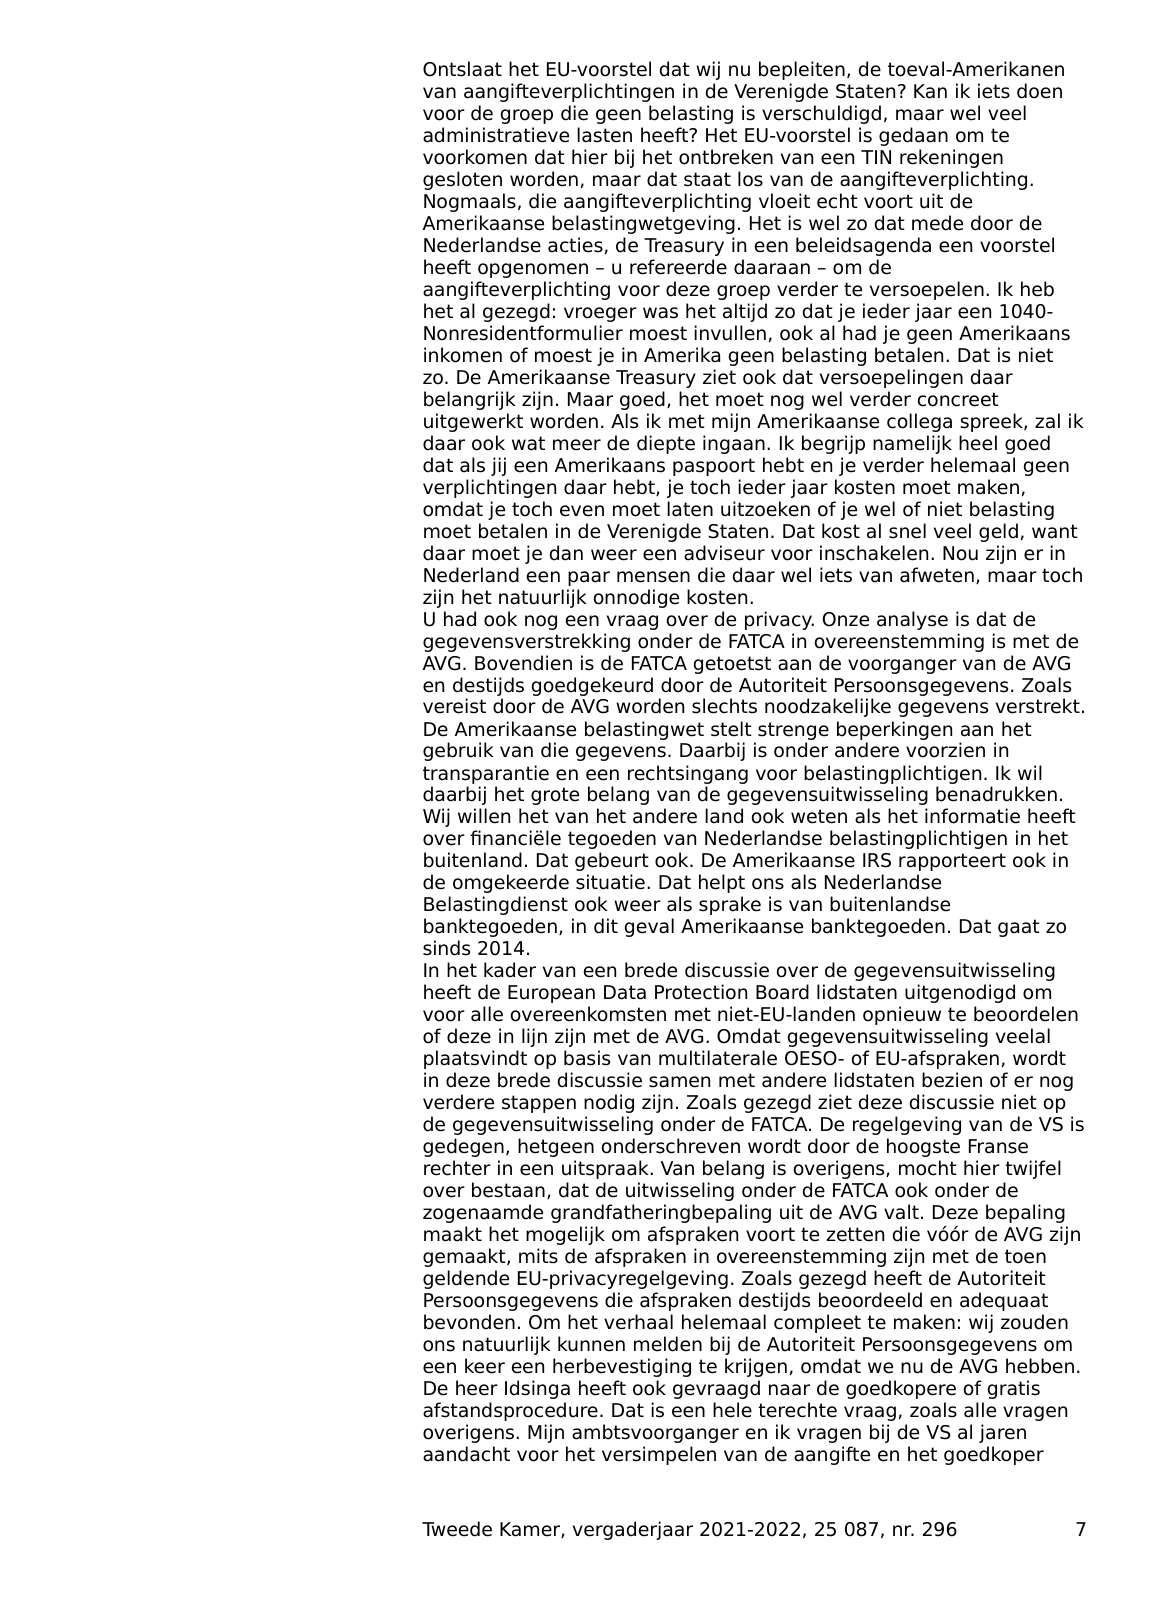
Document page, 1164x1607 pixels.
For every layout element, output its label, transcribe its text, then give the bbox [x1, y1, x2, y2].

text U had ook nog een vraag over de privacy. Onze analyse is dat de gegevensverstrekking onder de FATCA in overeenstemming is met de AVG. Bovendien is de FATCA getoetst aan de voorganger van de AVG en destijds goedgekeurd door de Autoriteit Persoonsgegevens. Zoals vereist door de AVG worden slechts noodzakelijke gegevens verstrekt. De Amerikaanse belastingwet stelt strenge beperkingen aan het gebruik van die gegevens. Daarbij is onder andere voorzien in transparantie en een rechtsingang voor belastingplichtigen. Ik wil daarbij het grote belang van de gegevensuitwisseling benadrukken. Wij willen het van het andere land ook weten als het informatie heeft over financiële tegoeden van Nederlandse belastingplichtigen in het buitenland. Dat gebeurt ook. De Amerikaanse IRS rapporteert ook in de omgekeerde situatie. Dat helpt ons als Nederlandse Belastingdienst ook weer als sprake is van buitenlandse banktegoeden, in dit geval Amerikaanse banktegoeden. Dat gaat zo sinds 2014. [422, 608, 1087, 960]
text In het kader van een brede discussie over de gegevensuitwisseling heeft de European Data Protection Board lidstaten uitgenodigd om voor alle overeenkomsten met niet-EU-landen opnieuw te beoordelen of deze in lijn zijn met de AVG. Omdat gegevensuitwisseling veelal plaatsvindt op basis van multilaterale OESO- of EU-afspraken, wordt in deze brede discussie samen met andere lidstaten bezien of er nog verdere stappen nodig zijn. Zoals gezegd ziet deze discussie niet op de gegevensuitwisseling onder de FATCA. De regelgeving van de VS is gedegen, hetgeen onderschreven wordt door de hoogste Franse rechter in een uitspraak. Van belang is overigens, mocht hier twijfel over bestaan, dat de uitwisseling onder de FATCA ook onder de zogenaamde grandfatheringbepaling uit de AVG valt. Deze bepaling maakt het mogelijk om afspraken voort te zetten die vóór de AVG zijn gemaakt, mits de afspraken in overeenstemming zijn met de toen geldende EU-privacyregelgeving. Zoals gezegd heeft de Autoriteit Persoonsgegevens die afspraken destijds beoordeeld en adequaat bevonden. Om het verhaal helemaal compleet te maken: wij zouden ons natuurlijk kunnen melden bij de Autoriteit Persoonsgegevens om een keer een herbevestiging te krijgen, omdat we nu de AVG hebben. [422, 960, 1087, 1378]
text Ontslaat het EU-voorstel dat wij nu bepleiten, de toeval-Amerikanen van aangifteverplichtingen in de Verenigde Staten? Kan ik iets doen voor de groep die geen belasting is verschuldigd, maar wel veel administratieve lasten heeft? Het EU-voorstel is gedaan om te voorkomen dat hier bij het ontbreken van een TIN rekeningen gesloten worden, maar dat staat los van de aangifteverplichting. Nogmaals, die aangifteverplichting vloeit echt voort uit de Amerikaanse belastingwetgeving. Het is wel zo dat mede door de Nederlandse acties, de Treasury in een beleidsagenda een voorstel heeft opgenomen – u refereerde daaraan – om de aangifteverplichting voor deze groep verder te versoepelen. Ik heb het al gezegd: vroeger was het altijd zo dat je ieder jaar een 1040-Nonresidentformulier moest invullen, ook al had je geen Amerikaans inkomen of moest je in Amerika geen belasting betalen. Dat is niet zo. De Amerikaanse Treasury ziet ook dat versoepelingen daar belangrijk zijn. Maar goed, het moet nog wel verder concreet uitgewerkt worden. Als ik met mijn Amerikaanse collega spreek, zal ik daar ook wat meer de diepte ingaan. Ik begrijp namelijk heel goed dat als jij een Amerikaans paspoort hebt en je verder helemaal geen verplichtingen daar hebt, je toch ieder jaar kosten moet maken, omdat je toch even moet laten uitzoeken of je wel of niet belasting moet betalen in de Verenigde Staten. Dat kost al snel veel geld, want daar moet je dan weer een adviseur voor inschakelen. Nou zijn er in Nederland een paar mensen die daar wel iets van afweten, maar toch zijn het natuurlijk onnodige kosten. [422, 59, 1087, 608]
text De heer Idsinga heeft ook gevraagd naar de goedkopere of gratis afstandsprocedure. Dat is een hele terechte vraag, zoals alle vragen overigens. Mijn ambtsvoorganger en ik vragen bij de VS al jaren aandacht voor het versimpelen van de aangifte en het goedkoper [422, 1378, 1087, 1466]
